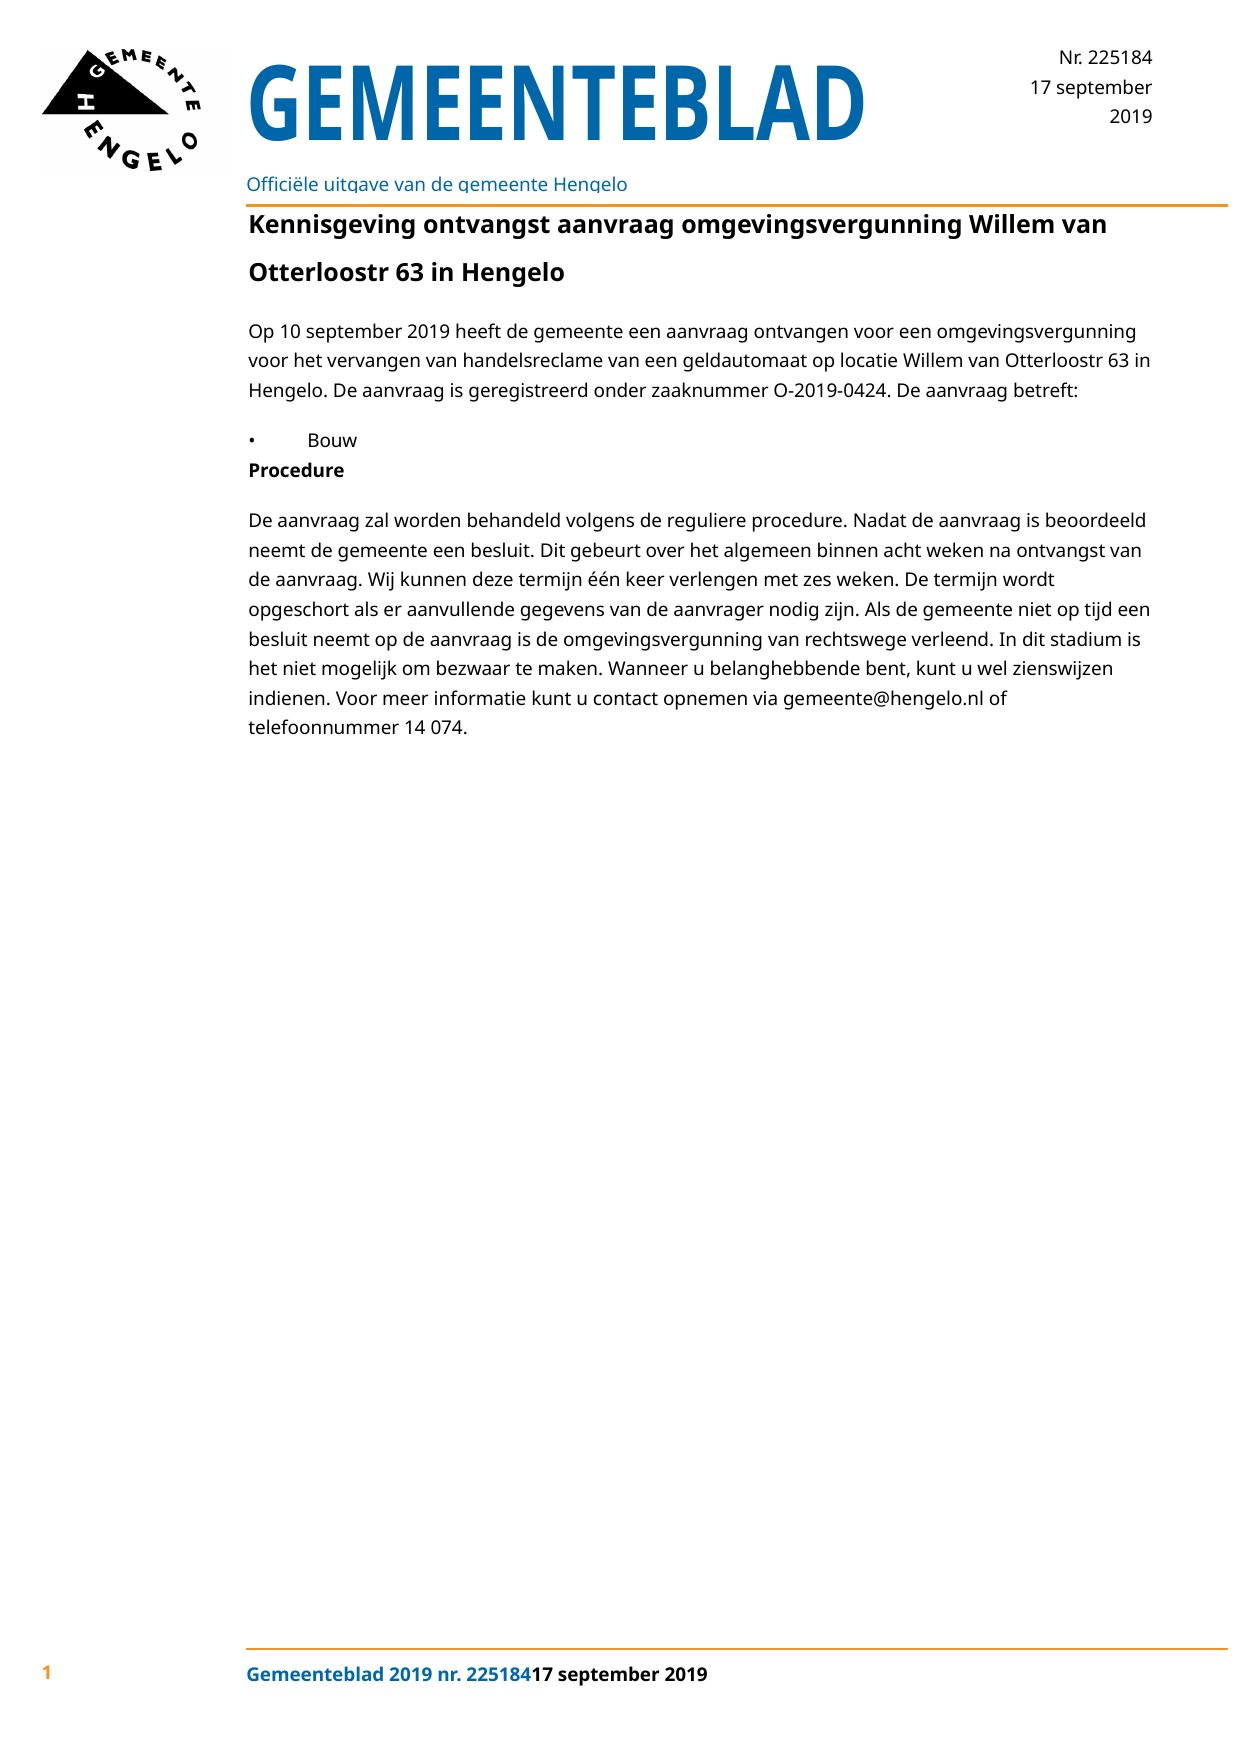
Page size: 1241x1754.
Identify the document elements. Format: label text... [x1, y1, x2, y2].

text Kennisgeving ontvangst aanvraag omgevingsvergunning Willem van Otterloostr 63 in Hengelo [248, 207, 1152, 288]
list Bouw [248, 427, 1152, 453]
picture [41, 47, 231, 172]
text De aanvraag zal worden behandeld volgens de reguliere procedure. Nadat de aanvraag is beoordeeld neemt de gemeente een besluit. Dit gebeurt over het algemeen binnen acht weken na ontvangst van de aanvraag. Wij kunnen deze termijn één keer verlengen met zes weken. De termijn wordt opgeschort als er aanvullende gegevens van de aanvrager nodig zijn. Als de gemeente niet op tijd een besluit neemt op de aanvraag is de omgevingsvergunning van rechtswege verleend. In dit stadium is het niet mogelijk om bezwaar te maken. Wanneer u belanghebbende bent, kunt u wel zienswijzen indienen. Voor meer informatie kunt u contact opnemen via gemeente@hengelo.nl of telefoonnummer 14 074. [248, 507, 1152, 740]
text Op 10 september 2019 heeft de gemeente een aanvraag ontvangen voor een omgevingsvergunning voor het vervangen van handelsreclame van een geldautomaat op locatie Willem van Otterloostr 63 in Hengelo. De aanvraag is geregistreerd onder zaaknummer O-2019-0424. De aanvraag betreft: [248, 318, 1152, 403]
text Procedure [248, 457, 1152, 483]
